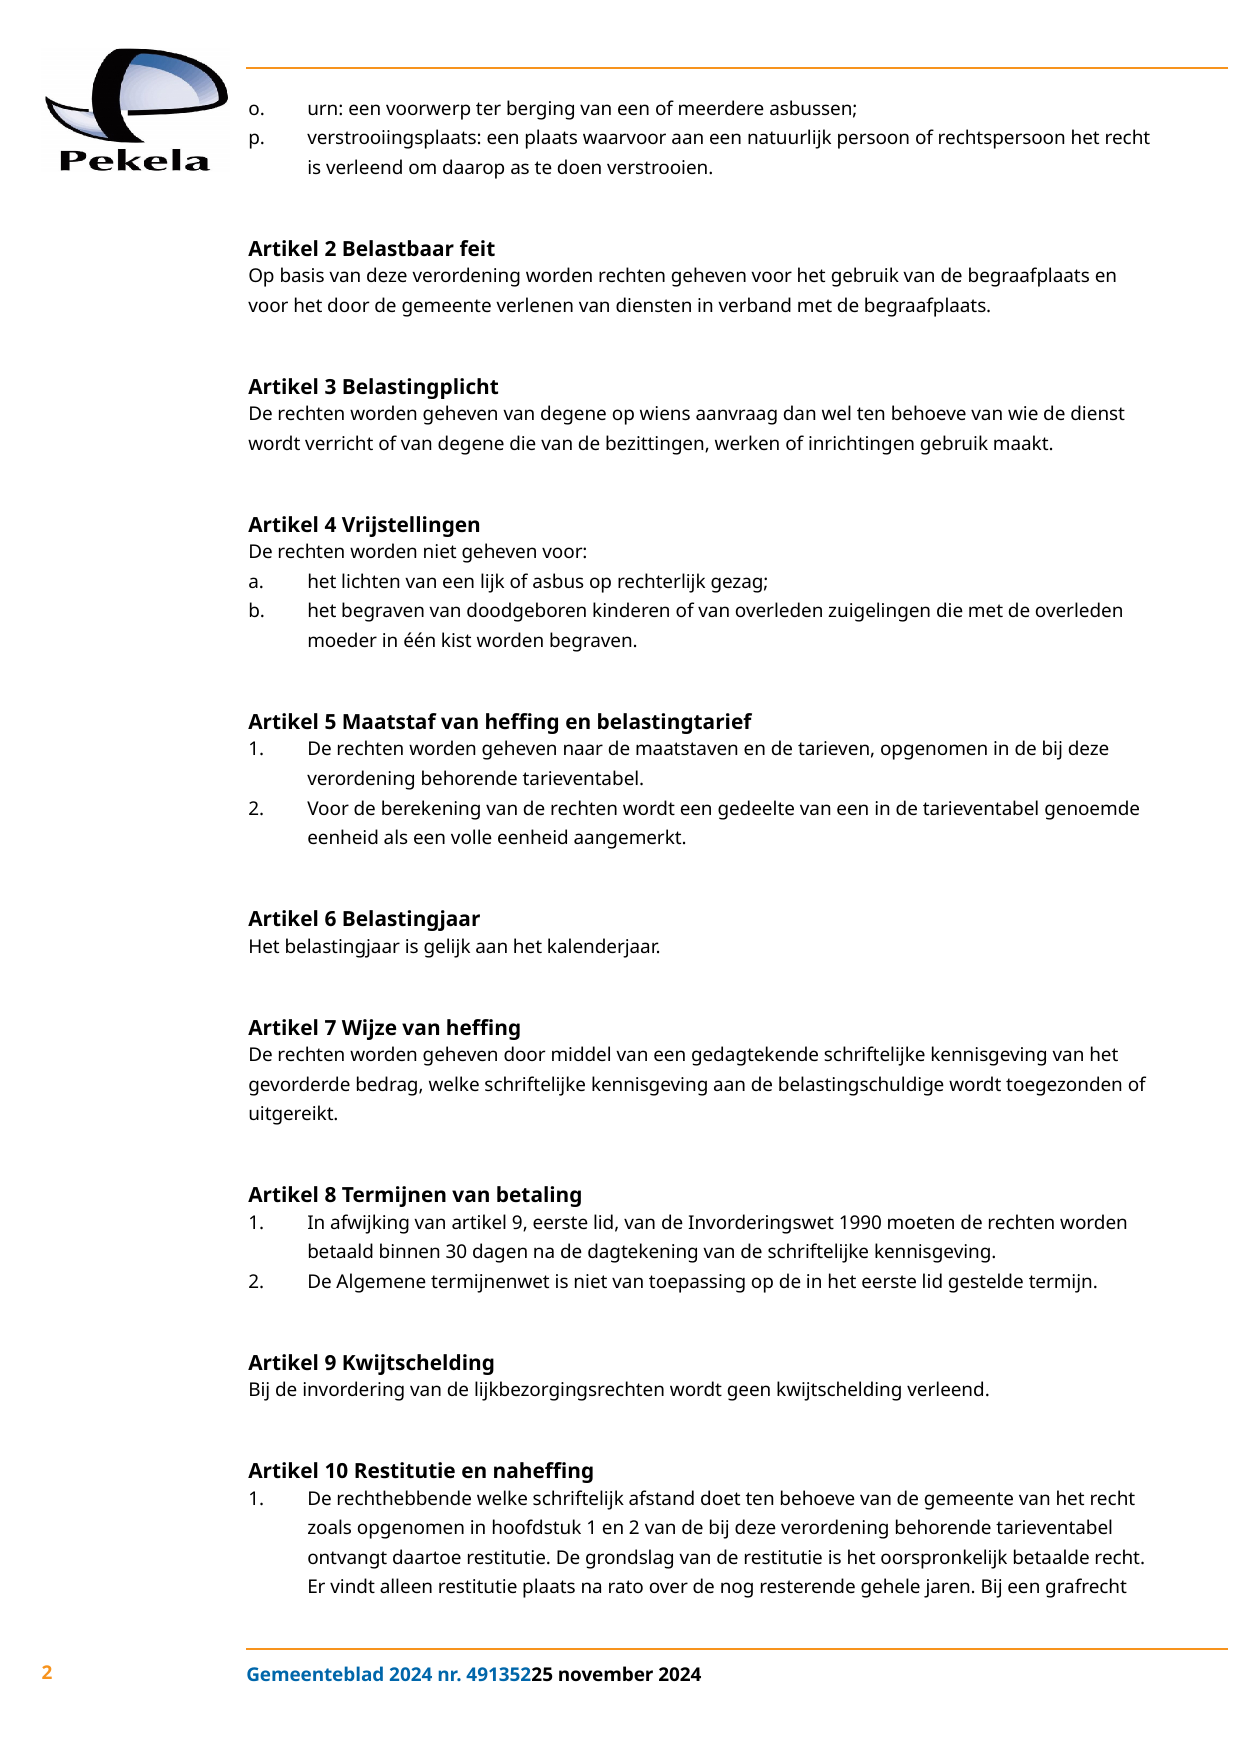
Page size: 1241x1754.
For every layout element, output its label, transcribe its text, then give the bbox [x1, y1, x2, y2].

text Artikel 6 Belastingjaar [248, 904, 1152, 933]
text Artikel 2 Belastbaar feit [248, 234, 1152, 262]
text Artikel 4 Vrijstellingen [248, 510, 1152, 538]
list urn: een voorwerp ter berging van een of meerdere asbussen; [248, 95, 1152, 121]
list het begraven van doodgeboren kinderen of van overleden zuigelingen die met de overleden moeder in één kist worden begraven. [248, 598, 1152, 653]
list Voor de berekening van de rechten wordt een gedeelte van een in de tarieventabel genoemde eenheid als een volle eenheid aangemerkt. [248, 795, 1152, 850]
text Het belastingjaar is gelijk aan het kalenderjaar. [248, 933, 1152, 958]
text Artikel 5 Maatstaf van heffing en belastingtarief [248, 707, 1152, 736]
text Artikel 7 Wijze van heffing [248, 1013, 1152, 1041]
text De rechten worden geheven door middel van een gedagtekende schriftelijke kennisgeving van het gevorderde bedrag, welke schriftelijke kennisgeving aan de belastingschuldige wordt toegezonden of uitgereikt. [248, 1041, 1152, 1126]
list De Algemene termijnenwet is niet van toepassing op de in het eerste lid gestelde termijn. [248, 1268, 1152, 1294]
text Bij de invordering van de lijkbezorgingsrechten wordt geen kwijtschelding verleend. [248, 1376, 1152, 1402]
list In afwijking van artikel 9, eerste lid, van de Invorderingswet 1990 moeten de rechten worden betaald binnen 30 dagen na de dagtekening van de schriftelijke kennisgeving. [248, 1209, 1152, 1264]
text Artikel 8 Termijnen van betaling [248, 1180, 1152, 1209]
text Op basis van deze verordening worden rechten geheven voor het gebruik van de begraafplaats en voor het door de gemeente verlenen van diensten in verband met de begraafplaats. [248, 262, 1152, 318]
text Artikel 10 Restitutie en naheffing [248, 1456, 1152, 1485]
text De rechten worden niet geheven voor: [248, 538, 1152, 564]
list De rechthebbende welke schriftelijk afstand doet ten behoeve van de gemeente van het recht zoals opgenomen in hoofdstuk 1 en 2 van de bij deze verordening behorende tarieventabel ontvangt daartoe restitutie. De grondslag van de restitutie is het oorspronkelijk betaalde recht. Er vindt alleen restitutie plaats na rato over de nog resterende gehele jaren. Bij een grafrecht [248, 1485, 1152, 1599]
text Artikel 3 Belastingplicht [248, 372, 1152, 400]
text Artikel 9 Kwijtschelding [248, 1348, 1152, 1376]
list verstrooiingsplaats: een plaats waarvoor aan een natuurlijk persoon of rechtspersoon het recht is verleend om daarop as te doen verstrooien. [248, 124, 1152, 180]
list De rechten worden geheven naar de maatstaven en de tarieven, opgenomen in de bij deze verordening behorende tarieventabel. [248, 736, 1152, 791]
list het lichten van een lijk of asbus op rechterlijk gezag; [248, 568, 1152, 594]
picture [41, 47, 231, 172]
text De rechten worden geheven van degene op wiens aanvraag dan wel ten behoeve van wie de dienst wordt verricht of van degene die van de bezittingen, werken of inrichtingen gebruik maakt. [248, 400, 1152, 456]
